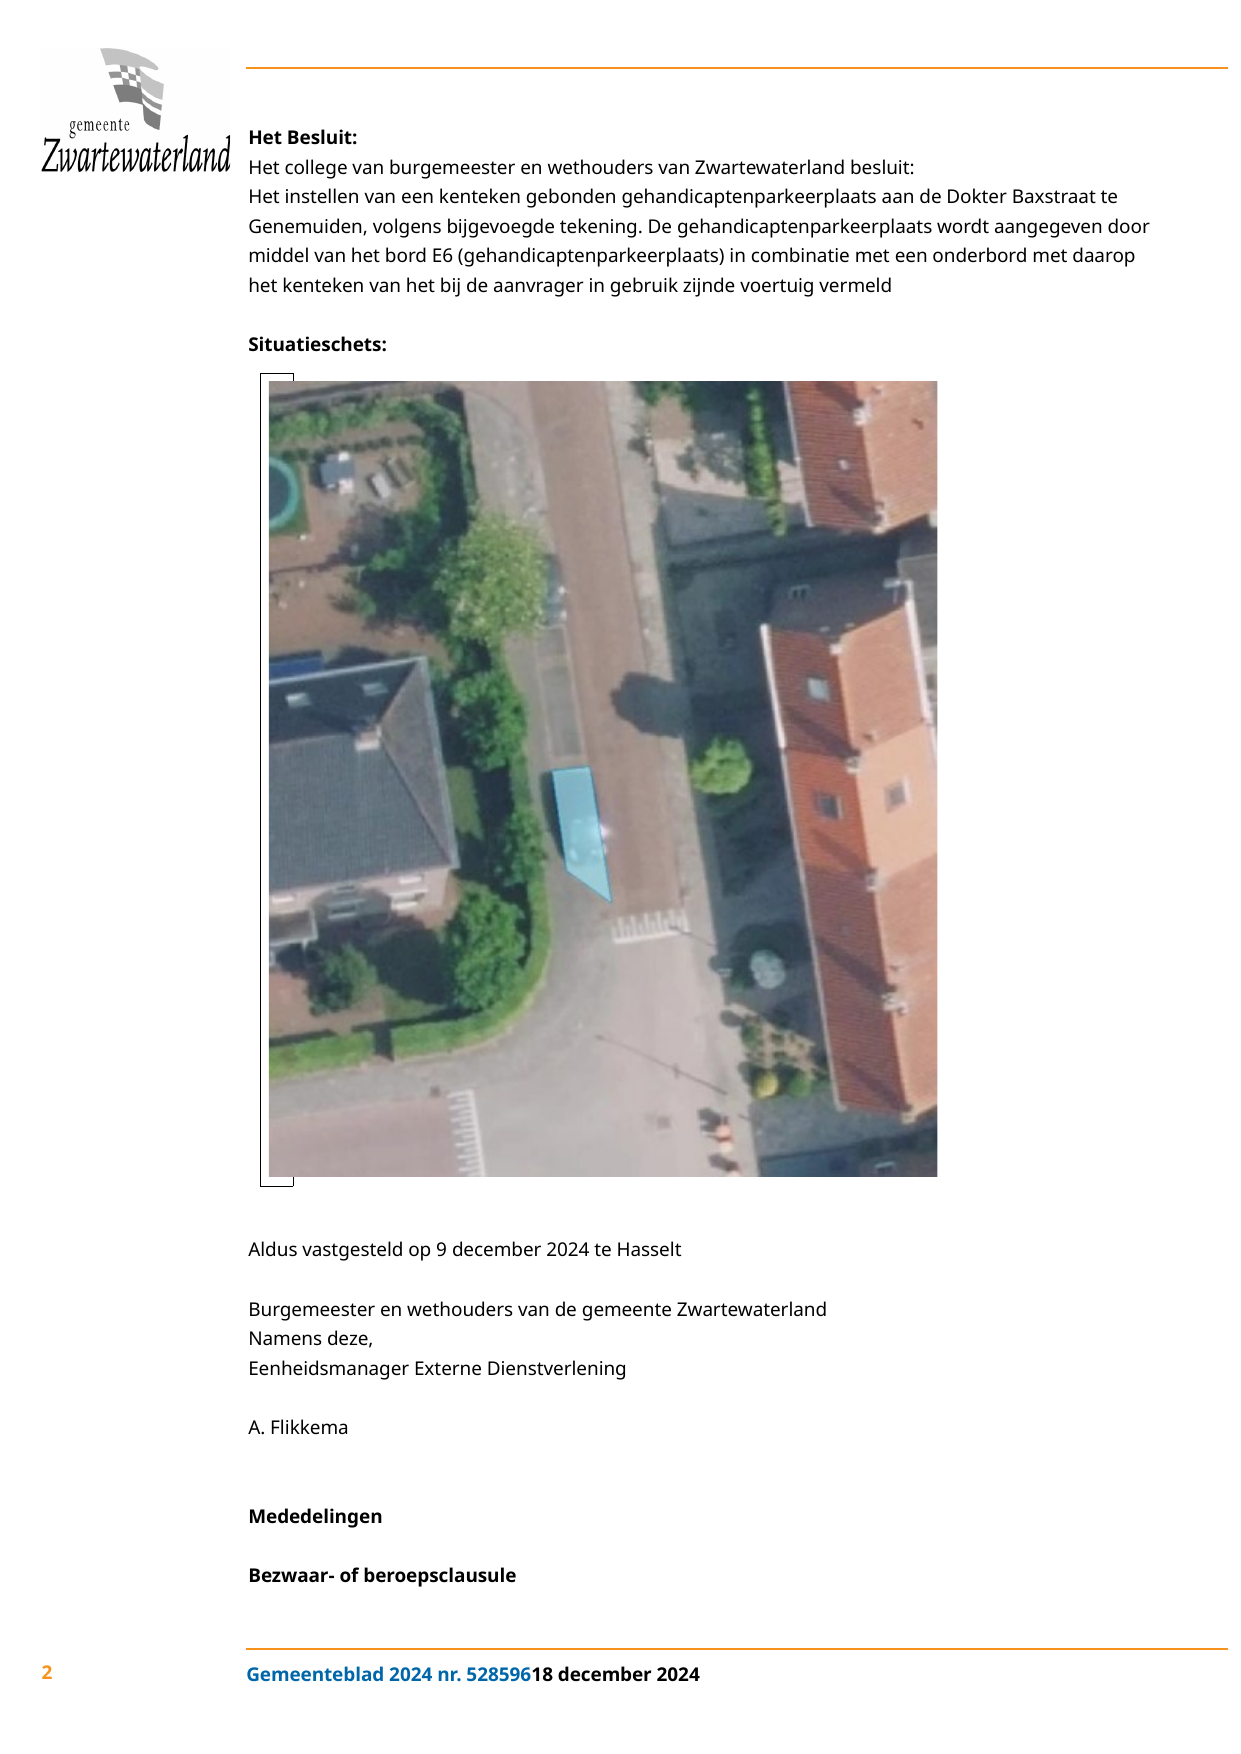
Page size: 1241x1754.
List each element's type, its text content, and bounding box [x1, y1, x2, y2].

text Het instellen van een kenteken gebonden gehandicaptenparkeerplaats aan de Dokter Baxstraat te Genemuiden, volgens bijgevoegde tekening. De gehandicaptenparkeerplaats wordt aangegeven door middel van het bord E6 (gehandicaptenparkeerplaats) in combinatie met een onderbord met daarop het kenteken van het bij de aanvrager in gebruik zijnde voertuig vermeld [248, 183, 1152, 298]
text Het Besluit: [248, 124, 1152, 150]
text Burgemeester en wethouders van de gemeente Zwartewaterland [248, 1296, 1152, 1322]
text Aldus vastgesteld op 9 december 2024 te Hasselt [248, 1237, 1152, 1262]
picture [41, 47, 231, 172]
text Bezwaar- of beroepsclausule [248, 1562, 1152, 1588]
text Het college van burgemeester en wethouders van Zwartewaterland besluit: [248, 154, 1152, 180]
text Situatieschets: [248, 331, 1152, 357]
text Mededelingen [248, 1503, 1152, 1529]
text Namens deze, [248, 1325, 1152, 1351]
text A. Flikkema [248, 1414, 1152, 1440]
text Eenheidsmanager Externe Dienstverlening [248, 1355, 1152, 1381]
picture [268, 381, 938, 1177]
